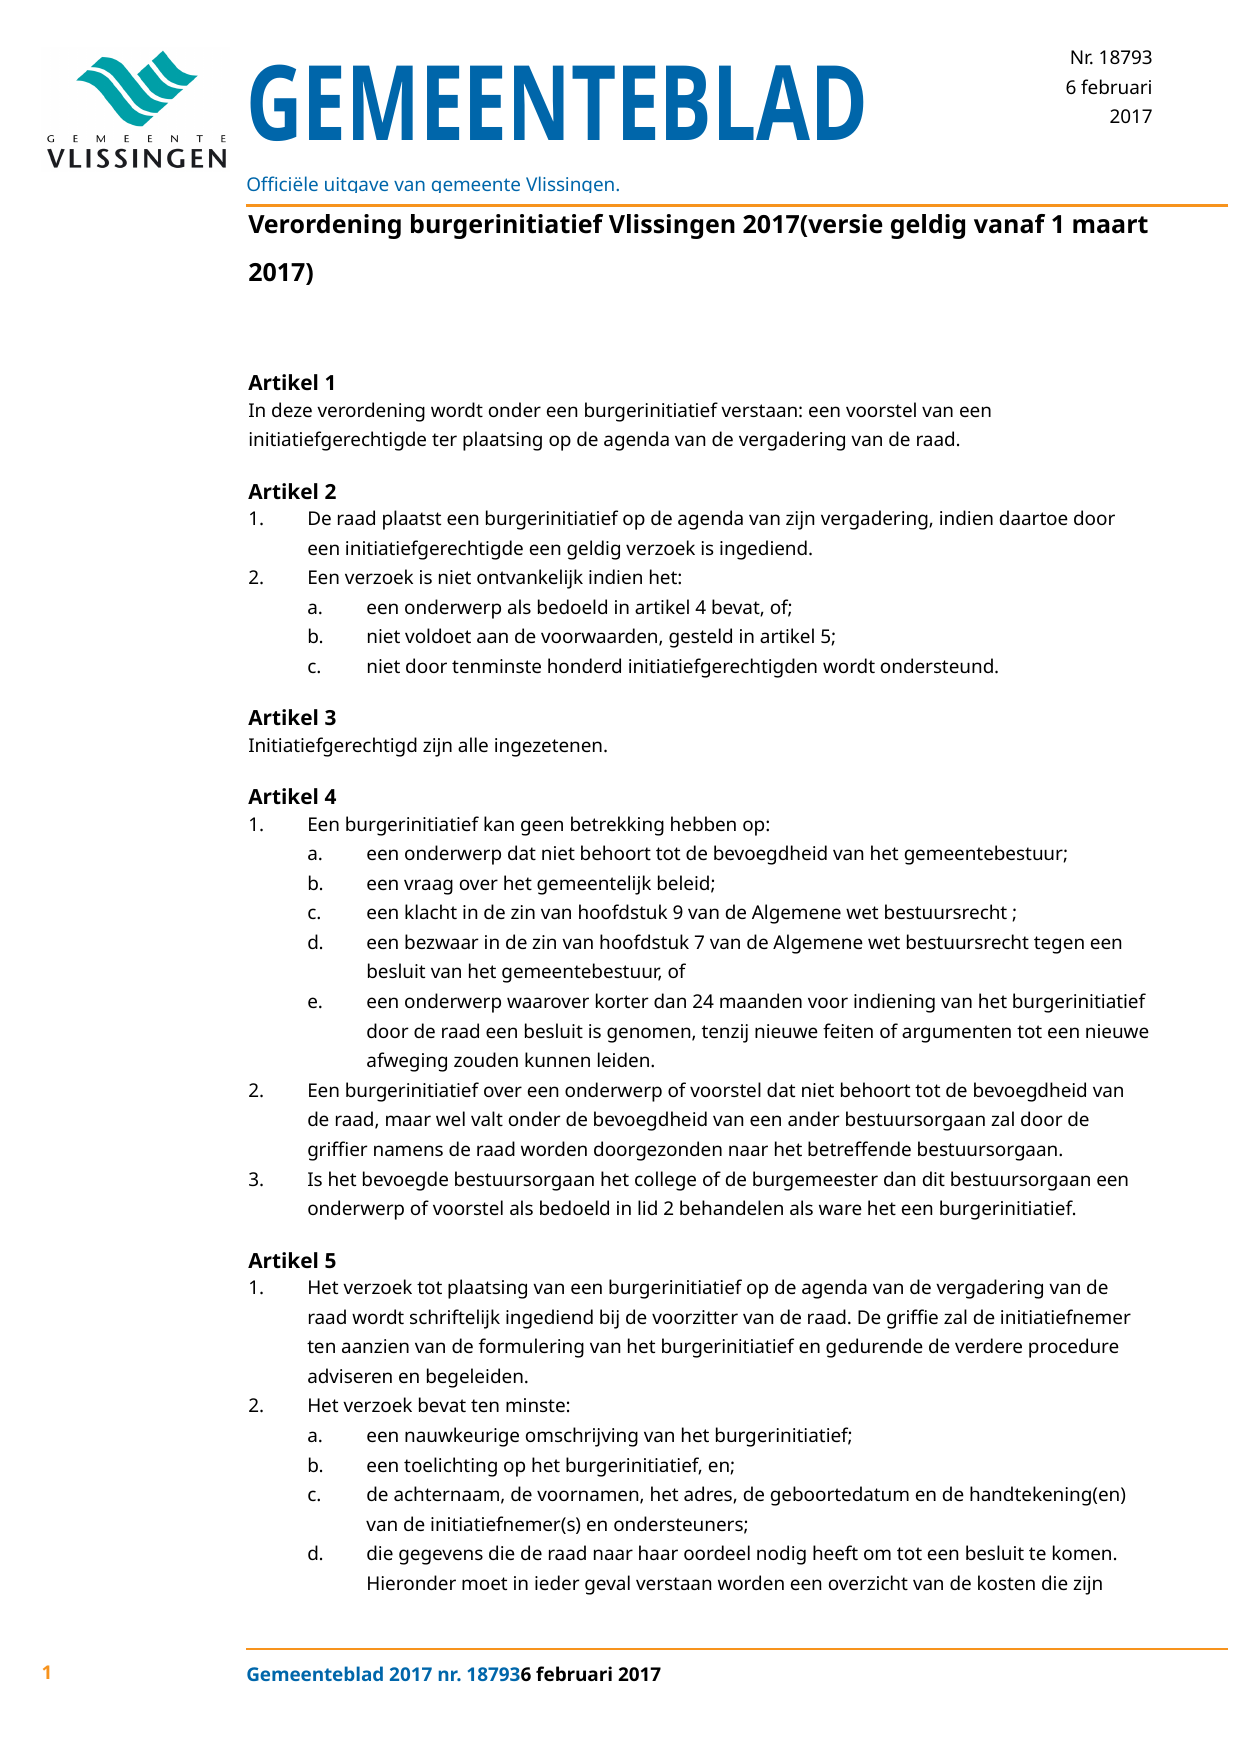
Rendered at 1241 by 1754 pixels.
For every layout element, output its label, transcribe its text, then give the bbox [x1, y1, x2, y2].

picture [41, 47, 231, 172]
list Een verzoek is niet ontvankelijk indien het: [248, 564, 1152, 590]
list een bezwaar in de zin van hoofdstuk 7 van de Algemene wet bestuursrecht tegen een besluit van het gemeentebestuur, of [307, 929, 1152, 984]
list die gegevens die de raad naar haar oordeel nodig heeft om tot een besluit te komen. Hieronder moet in ieder geval verstaan worden een overzicht van de kosten die zijn [307, 1541, 1152, 1596]
list een onderwerp waarover korter dan 24 maanden voor indiening van het burgerinitiatief door de raad een besluit is genomen, tenzij nieuwe feiten of argumenten tot een nieuwe afweging zouden kunnen leiden. [307, 988, 1152, 1073]
list De raad plaatst een burgerinitiatief op de agenda van zijn vergadering, indien daartoe door een initiatiefgerechtigde een geldig verzoek is ingediend. [248, 505, 1152, 561]
list Is het bevoegde bestuursorgaan het college of de burgemeester dan dit bestuursorgaan een onderwerp of voorstel als bedoeld in lid 2 behandelen als ware het een burgerinitiatief. [248, 1166, 1152, 1221]
text Artikel 4 [248, 782, 1152, 811]
list een toelichting op het burgerinitiatief, en; [307, 1452, 1152, 1477]
list een klacht in de zin van hoofdstuk 9 van de Algemene wet bestuursrecht ; [307, 899, 1152, 925]
list een vraag over het gemeentelijk beleid; [307, 870, 1152, 896]
list de achternaam, de voornamen, het adres, de geboortedatum en de handtekening(en) van de initiatiefnemer(s) en ondersteuners; [307, 1481, 1152, 1537]
text Artikel 1 [248, 368, 1152, 397]
text Artikel 2 [248, 477, 1152, 505]
list een onderwerp dat niet behoort tot de bevoegdheid van het gemeentebestuur; [307, 840, 1152, 866]
text Artikel 3 [248, 703, 1152, 732]
text Verordening burgerinitiatief Vlissingen 2017(versie geldig vanaf 1 maart 2017) [248, 207, 1152, 288]
list een onderwerp als bedoeld in artikel 4 bevat, of; [307, 594, 1152, 620]
list een nauwkeurige omschrijving van het burgerinitiatief; [307, 1422, 1152, 1448]
text Initiatiefgerechtigd zijn alle ingezetenen. [248, 732, 1152, 758]
list Het verzoek bevat ten minste: [248, 1393, 1152, 1418]
text In deze verordening wordt onder een burgerinitiatief verstaan: een voorstel van een initiatiefgerechtigde ter plaatsing op de agenda van de vergadering van de raad. [248, 397, 1152, 452]
list Een burgerinitiatief over een onderwerp of voorstel dat niet behoort tot de bevoegdheid van de raad, maar wel valt onder de bevoegdheid van een ander bestuursorgaan zal door de griffier namens de raad worden doorgezonden naar het betreffende bestuursorgaan. [248, 1077, 1152, 1162]
list niet voldoet aan de voorwaarden, gesteld in artikel 5; [307, 623, 1152, 649]
text Artikel 5 [248, 1246, 1152, 1274]
list Het verzoek tot plaatsing van een burgerinitiatief op de agenda van de vergadering van de raad wordt schriftelijk ingediend bij de voorzitter van de raad. De griffie zal de initiatiefnemer ten aanzien van de formulering van het burgerinitiatief en gedurende de verdere procedure adviseren en begeleiden. [248, 1274, 1152, 1389]
list Een burgerinitiatief kan geen betrekking hebben op: [248, 811, 1152, 837]
list niet door tenminste honderd initiatiefgerechtigden wordt ondersteund. [307, 653, 1152, 679]
